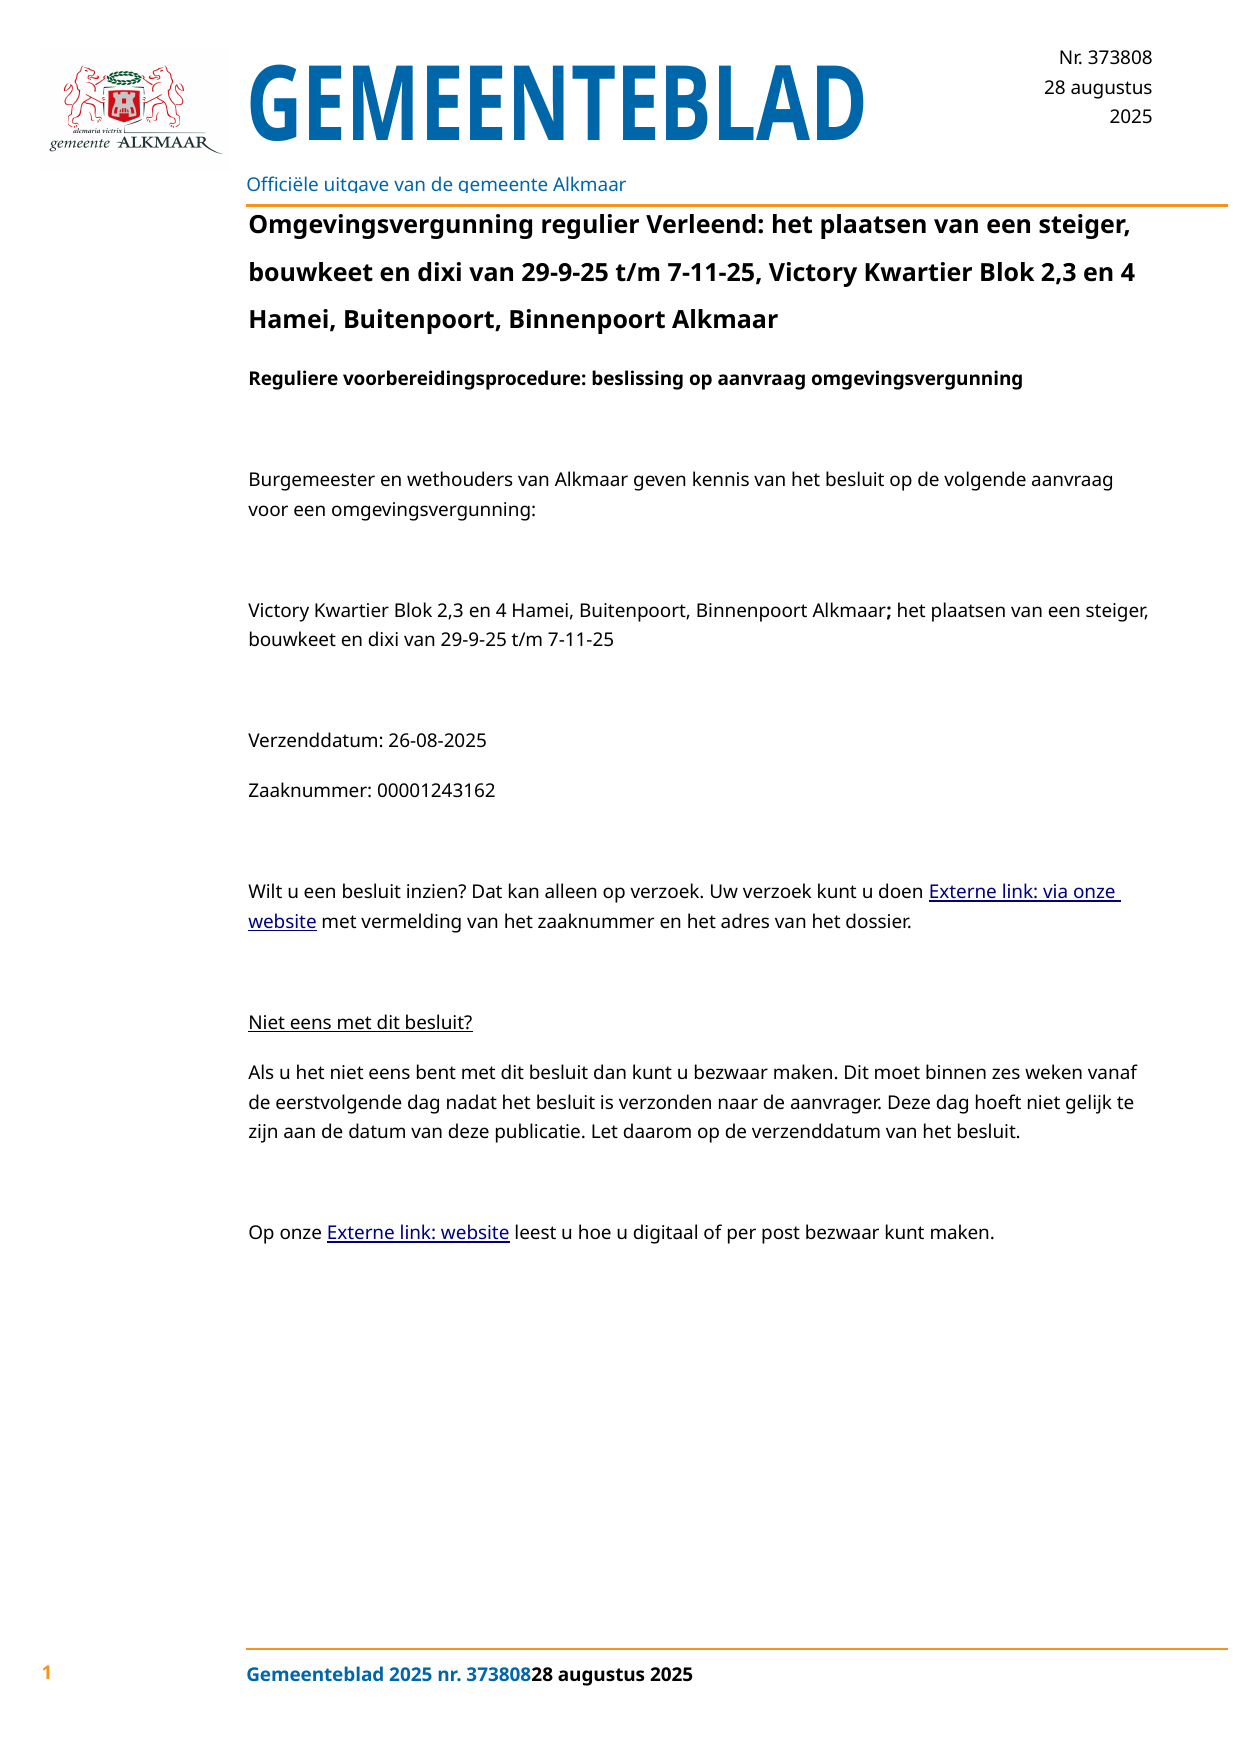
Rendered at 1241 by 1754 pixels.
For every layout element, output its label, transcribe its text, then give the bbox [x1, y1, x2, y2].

text Niet eens met dit besluit? [248, 1009, 1152, 1034]
text Als u het niet eens bent met dit besluit dan kunt u bezwaar maken. Dit moet binnen zes weken vanaf de eerstvolgende dag nadat het besluit is verzonden naar de aanvrager. Deze dag hoeft niet gelijk te zijn aan de datum van deze publicatie. Let daarom op de verzenddatum van het besluit. [248, 1059, 1152, 1144]
text Wilt u een besluit inzien? Dat kan alleen op verzoek. Uw verzoek kunt u doen Externe link: via onze website met vermelding van het zaaknummer en het adres van het dossier. [248, 878, 1152, 934]
text Burgemeester en wethouders van Alkmaar geven kennis van het besluit op de volgende aanvraag voor een omgevingsvergunning: [248, 466, 1152, 522]
text Reguliere voorbereidingsprocedure: beslissing op aanvraag omgevingsvergunning [248, 366, 1152, 391]
text Op onze Externe link: website leest u hoe u digitaal of per post bezwaar kunt maken. [248, 1219, 1152, 1245]
text Victory Kwartier Blok 2,3 en 4 Hamei, Buitenpoort, Binnenpoort Alkmaar; het plaatsen van een steiger, bouwkeet en dixi van 29-9-25 t/m 7-11-25 [248, 597, 1152, 652]
text Omgevingsvergunning regulier Verleend: het plaatsen van een steiger, bouwkeet en dixi van 29-9-25 t/m 7-11-25, Victory Kwartier Blok 2,3 en 4 Hamei, Buitenpoort, Binnenpoort Alkmaar [248, 207, 1152, 336]
text Verzenddatum: 26-08-2025 [248, 727, 1152, 753]
text Zaaknummer: 00001243162 [248, 778, 1152, 803]
picture [41, 47, 231, 172]
